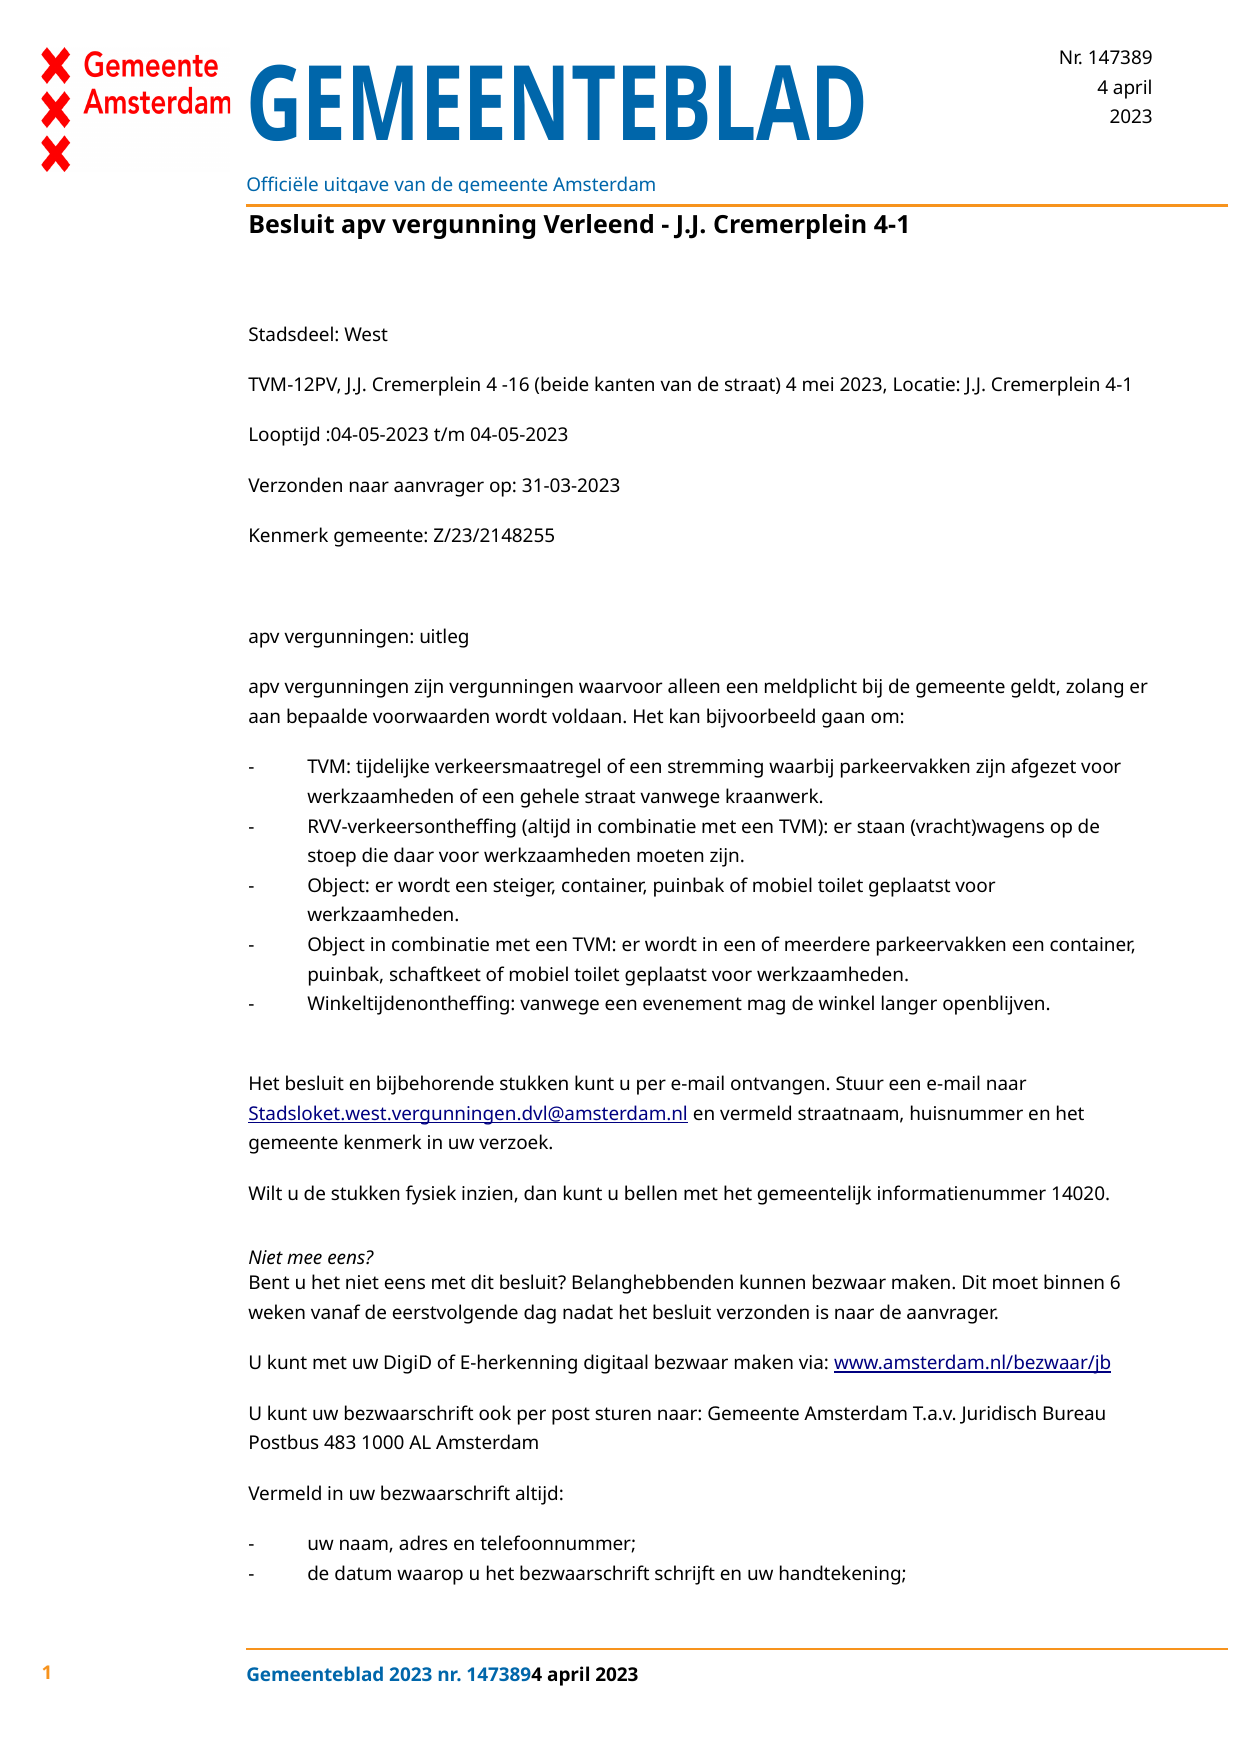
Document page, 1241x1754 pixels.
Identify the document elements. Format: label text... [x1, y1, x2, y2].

text U kunt uw bezwaarschrift ook per post sturen naar: Gemeente Amsterdam T.a.v. Juridisch Bureau Postbus 483 1000 AL Amsterdam [248, 1400, 1152, 1455]
text Bent u het niet eens met dit besluit? Belanghebbenden kunnen bezwaar maken. Dit moet binnen 6 weken vanaf de eerstvolgende dag nadat het besluit verzonden is naar de aanvrager. [248, 1269, 1152, 1325]
text Stadsdeel: West [248, 321, 1152, 346]
list Winkeltijdenontheffing: vanwege een evenement mag de winkel langer openblijven. [248, 990, 1152, 1016]
text Besluit apv vergunning Verleend - J.J. Cremerplein 4-1 [248, 207, 1152, 241]
list uw naam, adres en telefoonnummer; [248, 1530, 1152, 1556]
picture [41, 47, 231, 172]
text Vermeld in uw bezwaarschrift altijd: [248, 1480, 1152, 1506]
text Kenmerk gemeente: Z/23/2148255 [248, 522, 1152, 548]
list Object: er wordt een steiger, container, puinbak of mobiel toilet geplaatst voor werkzaamheden. [248, 872, 1152, 927]
text TVM-12PV, J.J. Cremerplein 4 -16 (beide kanten van de straat) 4 mei 2023, Locatie: J.J. Cremerplein 4-1 [248, 371, 1152, 397]
list TVM: tijdelijke verkeersmaatregel of een stremming waarbij parkeervakken zijn afgezet voor werkzaamheden of een gehele straat vanwege kraanwerk. [248, 754, 1152, 809]
text Verzonden naar aanvrager op: 31-03-2023 [248, 472, 1152, 498]
text Looptijd :04-05-2023 t/m 04-05-2023 [248, 422, 1152, 447]
text apv vergunningen zijn vergunningen waarvoor alleen een meldplicht bij de gemeente geldt, zolang er aan bepaalde voorwaarden wordt voldaan. Het kan bijvoorbeeld gaan om: [248, 674, 1152, 729]
text Wilt u de stukken fysiek inzien, dan kunt u bellen met het gemeentelijk informatienummer 14020. [248, 1180, 1152, 1206]
text Niet mee eens? [248, 1244, 1152, 1269]
list RVV-verkeersontheffing (altijd in combinatie met een TVM): er staan (vracht)wagens op de stoep die daar voor werkzaamheden moeten zijn. [248, 813, 1152, 868]
list Object in combinatie met een TVM: er wordt in een of meerdere parkeervakken een container, puinbak, schaftkeet of mobiel toilet geplaatst voor werkzaamheden. [248, 931, 1152, 986]
text apv vergunningen: uitleg [248, 623, 1152, 649]
text U kunt met uw DigiD of E-herkenning digitaal bezwaar maken via: www.amsterdam.nl/bezwaar/jb [248, 1349, 1152, 1375]
list de datum waarop u het bezwaarschrift schrijft en uw handtekening; [248, 1560, 1152, 1586]
text Het besluit en bijbehorende stukken kunt u per e-mail ontvangen. Stuur een e-mail naar Stadsloket.west.vergunningen.dvl@amsterdam.nl en vermeld straatnaam, huisnummer en het gemeente kenmerk in uw verzoek. [248, 1070, 1152, 1155]
